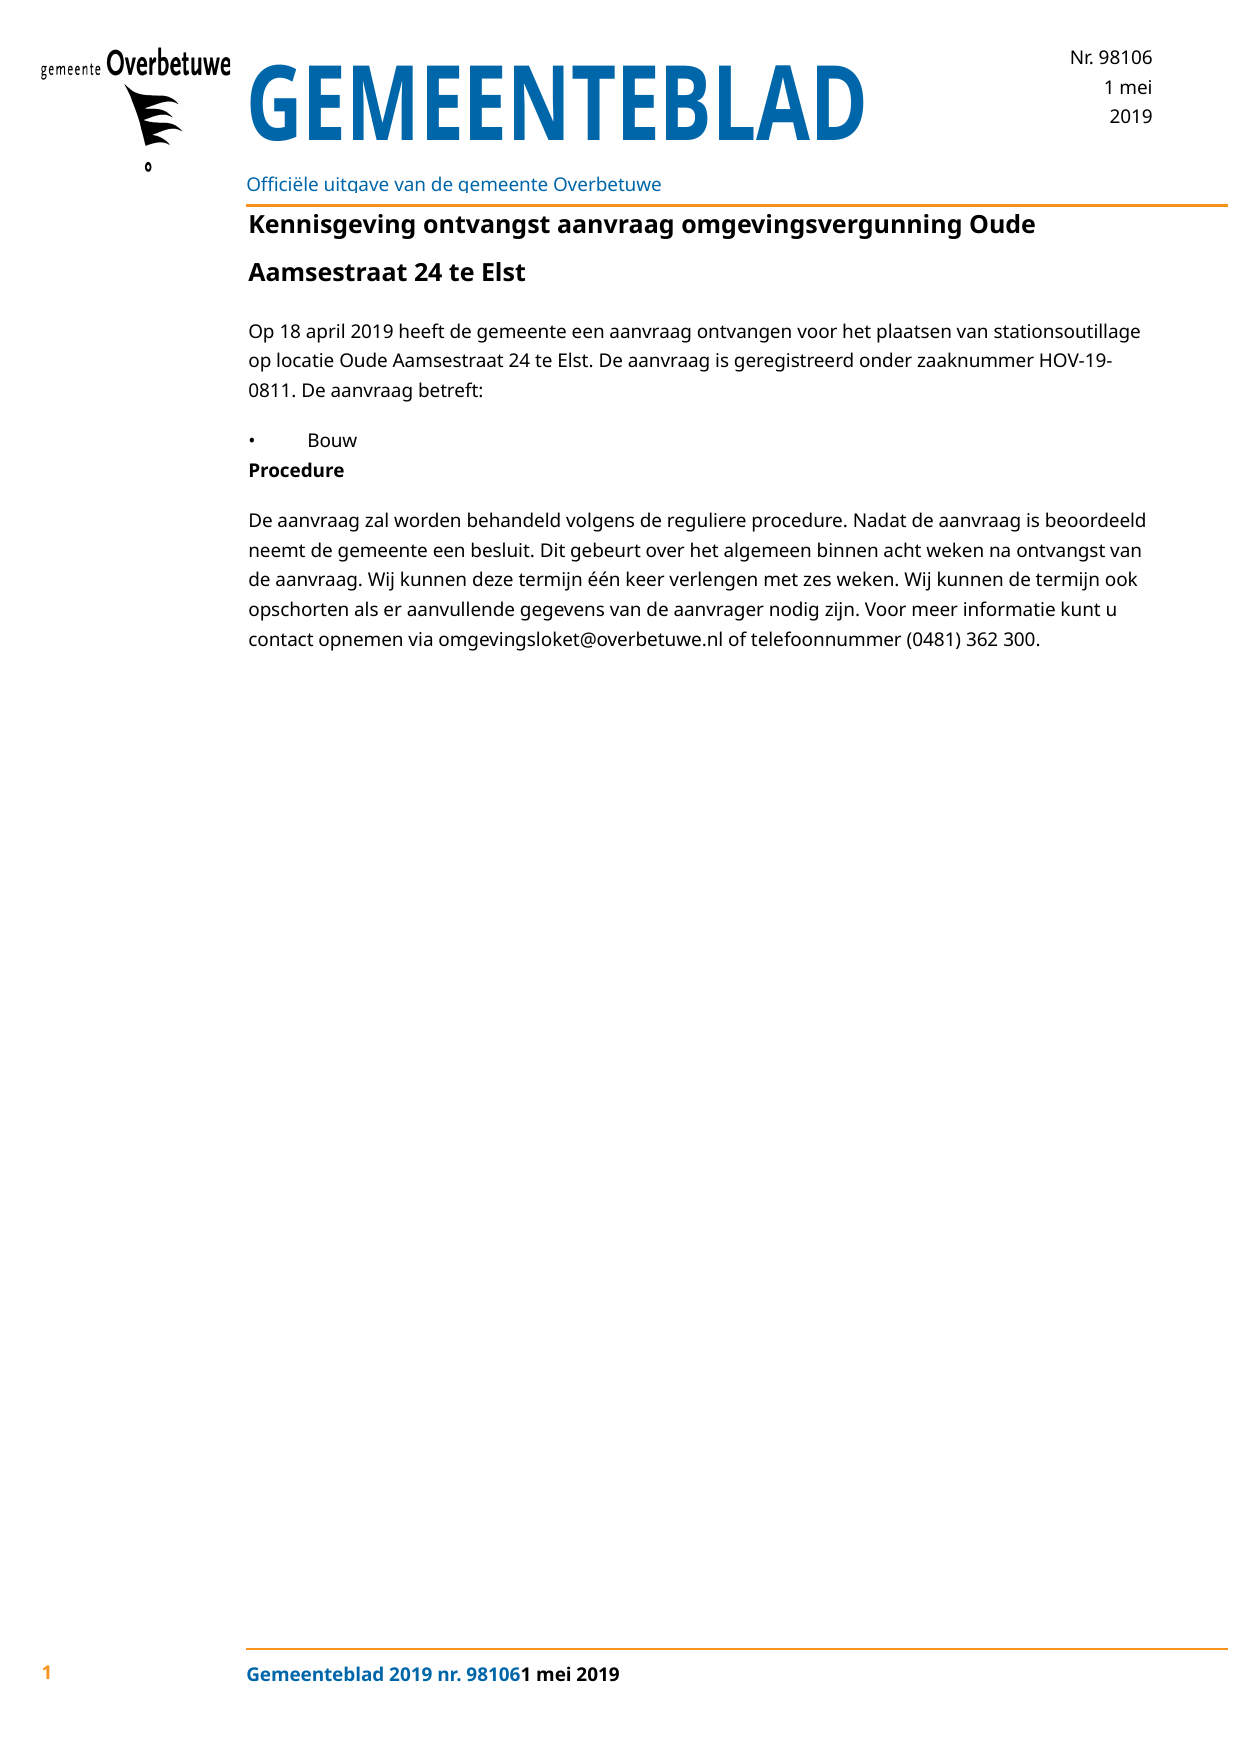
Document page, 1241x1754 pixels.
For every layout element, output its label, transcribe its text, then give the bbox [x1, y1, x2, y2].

text De aanvraag zal worden behandeld volgens de reguliere procedure. Nadat de aanvraag is beoordeeld neemt de gemeente een besluit. Dit gebeurt over het algemeen binnen acht weken na ontvangst van de aanvraag. Wij kunnen deze termijn één keer verlengen met zes weken. Wij kunnen de termijn ook opschorten als er aanvullende gegevens van de aanvrager nodig zijn. Voor meer informatie kunt u contact opnemen via omgevingsloket@overbetuwe.nl of telefoonnummer (0481) 362 300. [248, 507, 1152, 652]
text Kennisgeving ontvangst aanvraag omgevingsvergunning Oude Aamsestraat 24 te Elst [248, 207, 1152, 288]
list Bouw [248, 427, 1152, 453]
picture [41, 47, 231, 172]
text Procedure [248, 457, 1152, 483]
text Op 18 april 2019 heeft de gemeente een aanvraag ontvangen voor het plaatsen van stationsoutillage op locatie Oude Aamsestraat 24 te Elst. De aanvraag is geregistreerd onder zaaknummer HOV-19-0811. De aanvraag betreft: [248, 318, 1152, 403]
